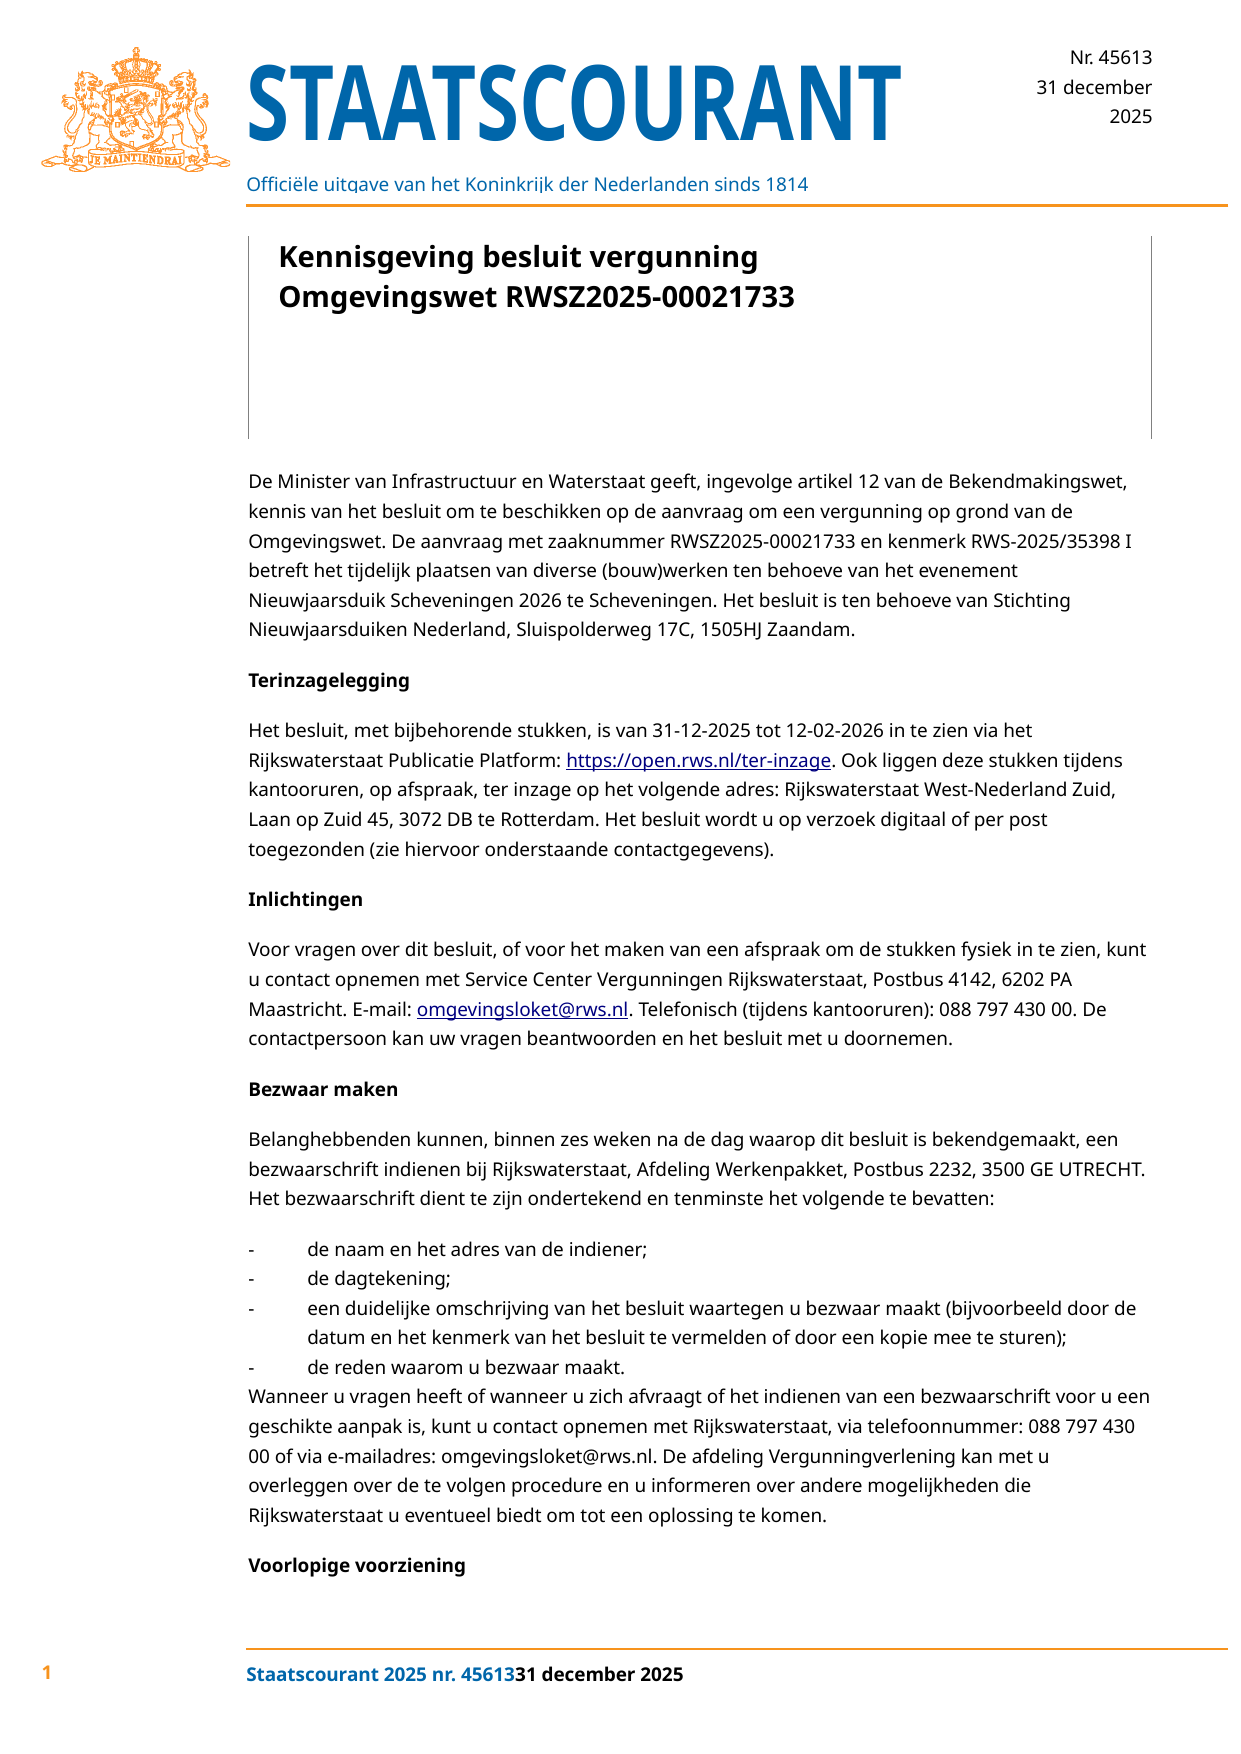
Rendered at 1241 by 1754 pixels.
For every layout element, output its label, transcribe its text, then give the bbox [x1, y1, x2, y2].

text Terinzagelegging [248, 667, 1152, 693]
table_header [850, 236, 912, 413]
picture [41, 47, 231, 172]
text De Minister van Infrastructuur en Waterstaat geeft, ingevolge artikel 12 van de Bekendmakingswet, kennis van het besluit om te beschikken op de aanvraag om een vergunning op grond van de Omgevingswet. De aanvraag met zaaknummer RWSZ2025-00021733 en kenmerk RWS-2025/35398 I betreft het tijdelijk plaatsen van diverse (bouw)werken ten behoeve van het evenement Nieuwjaarsduik Scheveningen 2026 te Scheveningen. Het besluit is ten behoeve van Stichting Nieuwjaarsduiken Nederland, Sluispolderweg 17C, 1505HJ Zaandam. [248, 469, 1152, 642]
table_header Kennisgeving besluit vergunning Omgevingswet RWSZ2025-00021733 [249, 236, 850, 439]
text Inlichtingen [248, 886, 1152, 912]
list de dagtekening; [248, 1265, 1152, 1291]
list de naam en het adres van de indiener; [248, 1236, 1152, 1261]
table_header [1090, 236, 1151, 413]
text Belanghebbenden kunnen, binnen zes weken na de dag waarop dit besluit is bekendgemaakt, een bezwaarschrift indienen bij Rijkswaterstaat, Afdeling Werkenpakket, Postbus 2232, 3500 GE UTRECHT. Het bezwaarschrift dient te zijn ondertekend en tenminste het volgende te bevatten: [248, 1126, 1152, 1211]
text Voorlopige voorziening [248, 1552, 1152, 1578]
text Wanneer u vragen heeft of wanneer u zich afvraagt of het indienen van een bezwaarschrift voor u een geschikte aanpak is, kunt u contact opnemen met Rijkswaterstaat, via telefoonnummer: 088 797 430 00 of via e-mailadres: omgevingsloket@rws.nl. De afdeling Vergunningverlening kan met u overleggen over de te volgen procedure en u informeren over andere mogelijkheden die Rijkswaterstaat u eventueel biedt om tot een oplossing te komen. [248, 1384, 1152, 1528]
text Voor vragen over dit besluit, of voor het maken van een afspraak om de stukken fysiek in te zien, kunt u contact opnemen met Service Center Vergunningen Rijkswaterstaat, Postbus 4142, 6202 PA Maastricht. E-mail: omgevingsloket@rws.nl. Telefonisch (tijdens kantooruren): 088 797 430 00. De contactpersoon kan uw vragen beantwoorden en het besluit met u doornemen. [248, 937, 1152, 1051]
list een duidelijke omschrijving van het besluit waartegen u bezwaar maakt (bijvoorbeeld door de datum en het kenmerk van het besluit te vermelden of door een kopie mee te sturen); [248, 1295, 1152, 1350]
picture [912, 236, 1090, 414]
text Het besluit, met bijbehorende stukken, is van 31-12-2025 tot 12-02-2026 in te zien via het Rijkswaterstaat Publicatie Platform: https://open.rws.nl/ter-inzage. Ook liggen deze stukken tijdens kantooruren, op afspraak, ter inzage op het volgende adres: Rijkswaterstaat West-Nederland Zuid, Laan op Zuid 45, 3072 DB te Rotterdam. Het besluit wordt u op verzoek digitaal of per post toegezonden (zie hiervoor onderstaande contactgegevens). [248, 717, 1152, 861]
list de reden waarom u bezwaar maakt. [248, 1354, 1152, 1380]
table_header [850, 414, 1151, 439]
text Bezwaar maken [248, 1076, 1152, 1101]
